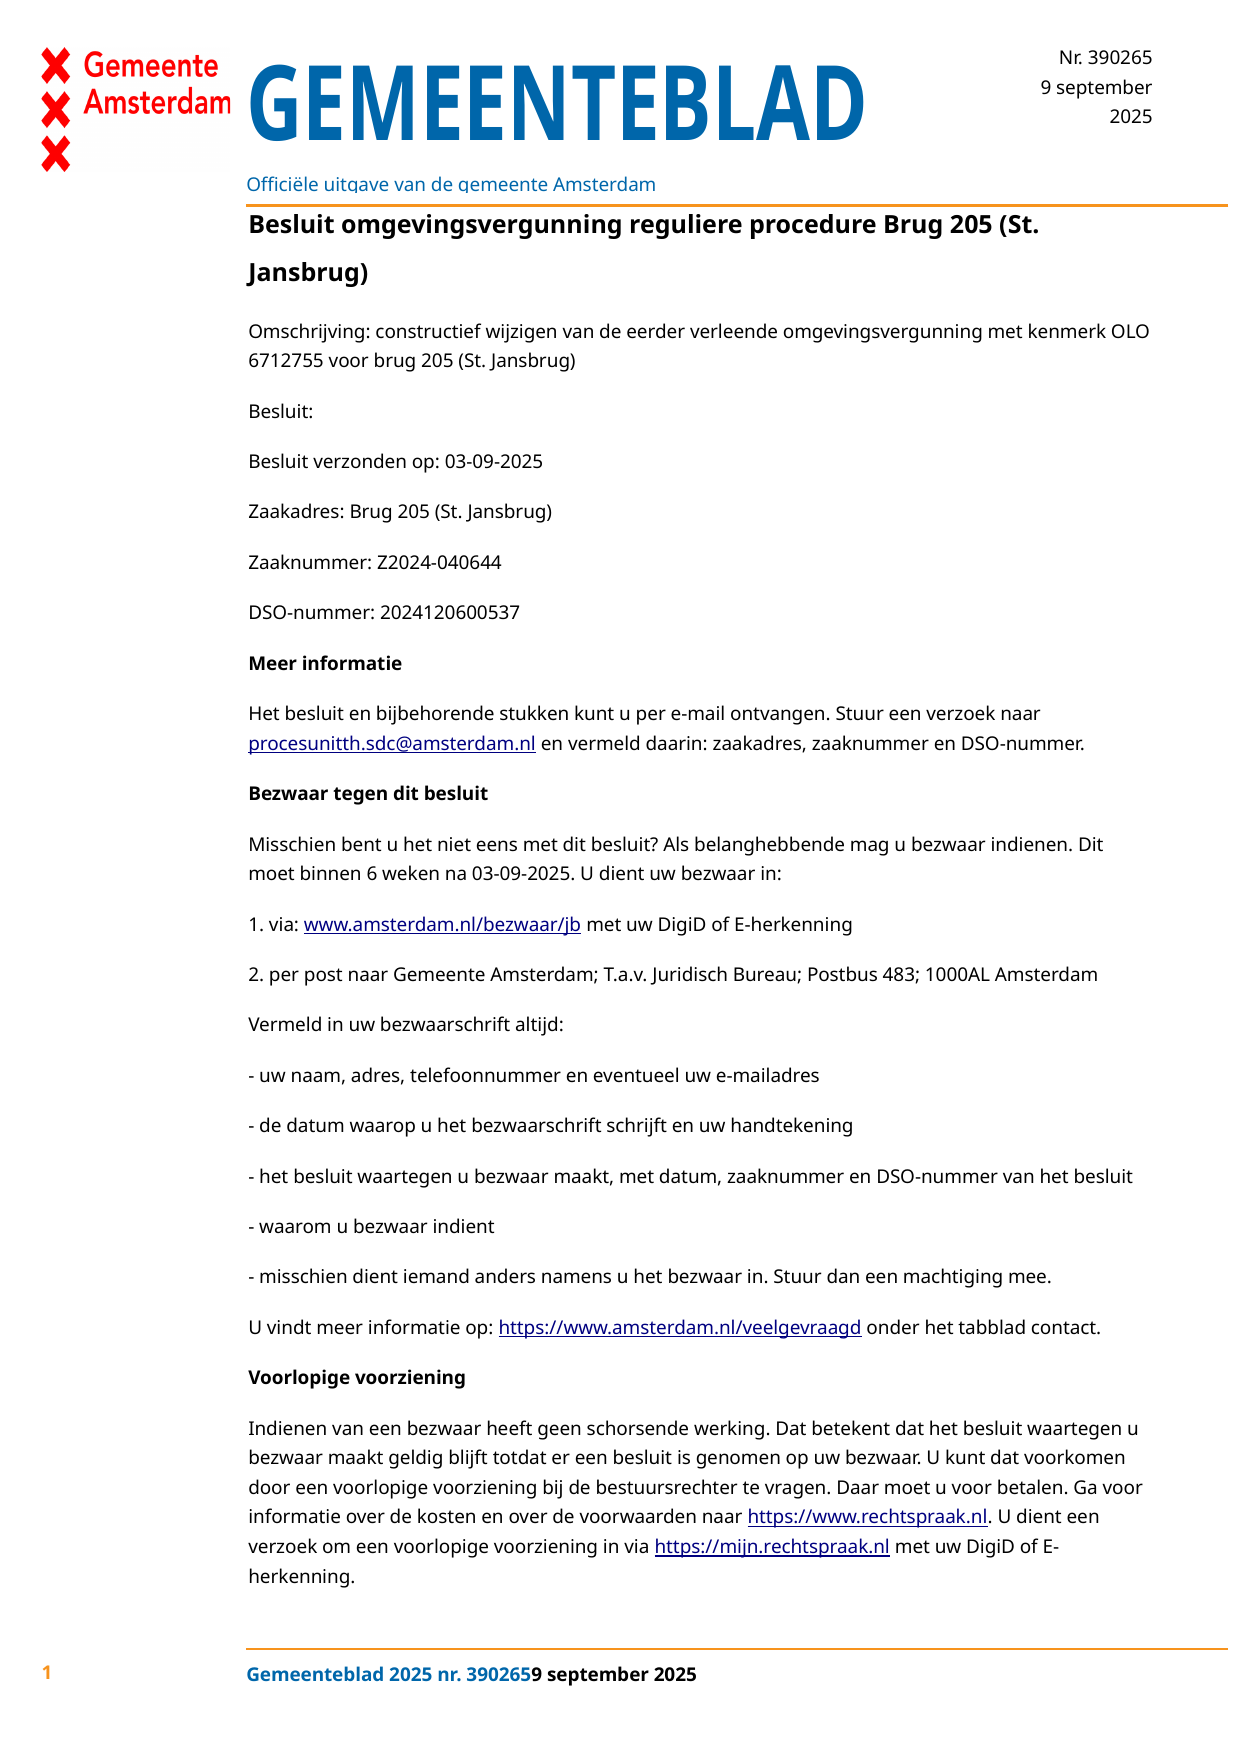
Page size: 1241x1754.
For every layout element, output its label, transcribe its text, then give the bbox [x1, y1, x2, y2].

text Besluit omgevingsvergunning reguliere procedure Brug 205 (St. Jansbrug) [248, 207, 1152, 288]
text 1. via: www.amsterdam.nl/bezwaar/jb met uw DigiD of E-herkenning [248, 911, 1152, 937]
text U vindt meer informatie op: https://www.amsterdam.nl/veelgevraagd onder het tabblad contact. [248, 1314, 1152, 1340]
text 2. per post naar Gemeente Amsterdam; T.a.v. Juridisch Bureau; Postbus 483; 1000AL Amsterdam [248, 961, 1152, 987]
picture [41, 47, 231, 172]
text Het besluit en bijbehorende stukken kunt u per e-mail ontvangen. Stuur een verzoek naar procesunitth.sdc@amsterdam.nl en vermeld daarin: zaakadres, zaaknummer en DSO-nummer. [248, 700, 1152, 756]
text - de datum waarop u het bezwaarschrift schrijft en uw handtekening [248, 1112, 1152, 1138]
text Besluit: [248, 398, 1152, 424]
text Zaakadres: Brug 205 (St. Jansbrug) [248, 499, 1152, 524]
text Meer informatie [248, 650, 1152, 676]
text Vermeld in uw bezwaarschrift altijd: [248, 1012, 1152, 1037]
text - uw naam, adres, telefoonnummer en eventueel uw e-mailadres [248, 1062, 1152, 1088]
text Misschien bent u het niet eens met dit besluit? Als belanghebbende mag u bezwaar indienen. Dit moet binnen 6 weken na 03-09-2025. U dient uw bezwaar in: [248, 831, 1152, 886]
text Zaaknummer: Z2024-040644 [248, 549, 1152, 575]
text Voorlopige voorziening [248, 1364, 1152, 1390]
text - waarom u bezwaar indient [248, 1213, 1152, 1239]
text Indienen van een bezwaar heeft geen schorsende werking. Dat betekent dat het besluit waartegen u bezwaar maakt geldig blijft totdat er een besluit is genomen op uw bezwaar. U kunt dat voorkomen door een voorlopige voorziening bij de bestuursrechter te vragen. Daar moet u voor betalen. Ga voor informatie over de kosten en over de voorwaarden naar https://www.rechtspraak.nl. U dient een verzoek om een voorlopige voorziening in via https://mijn.rechtspraak.nl met uw DigiD of E-herkenning. [248, 1415, 1152, 1589]
text Omschrijving: constructief wijzigen van de eerder verleende omgevingsvergunning met kenmerk OLO 6712755 voor brug 205 (St. Jansbrug) [248, 318, 1152, 373]
text Bezwaar tegen dit besluit [248, 780, 1152, 806]
text Besluit verzonden op: 03-09-2025 [248, 448, 1152, 474]
text - het besluit waartegen u bezwaar maakt, met datum, zaaknummer en DSO-nummer van het besluit [248, 1163, 1152, 1189]
text DSO-nummer: 2024120600537 [248, 599, 1152, 625]
text - misschien dient iemand anders namens u het bezwaar in. Stuur dan een machtiging mee. [248, 1264, 1152, 1289]
